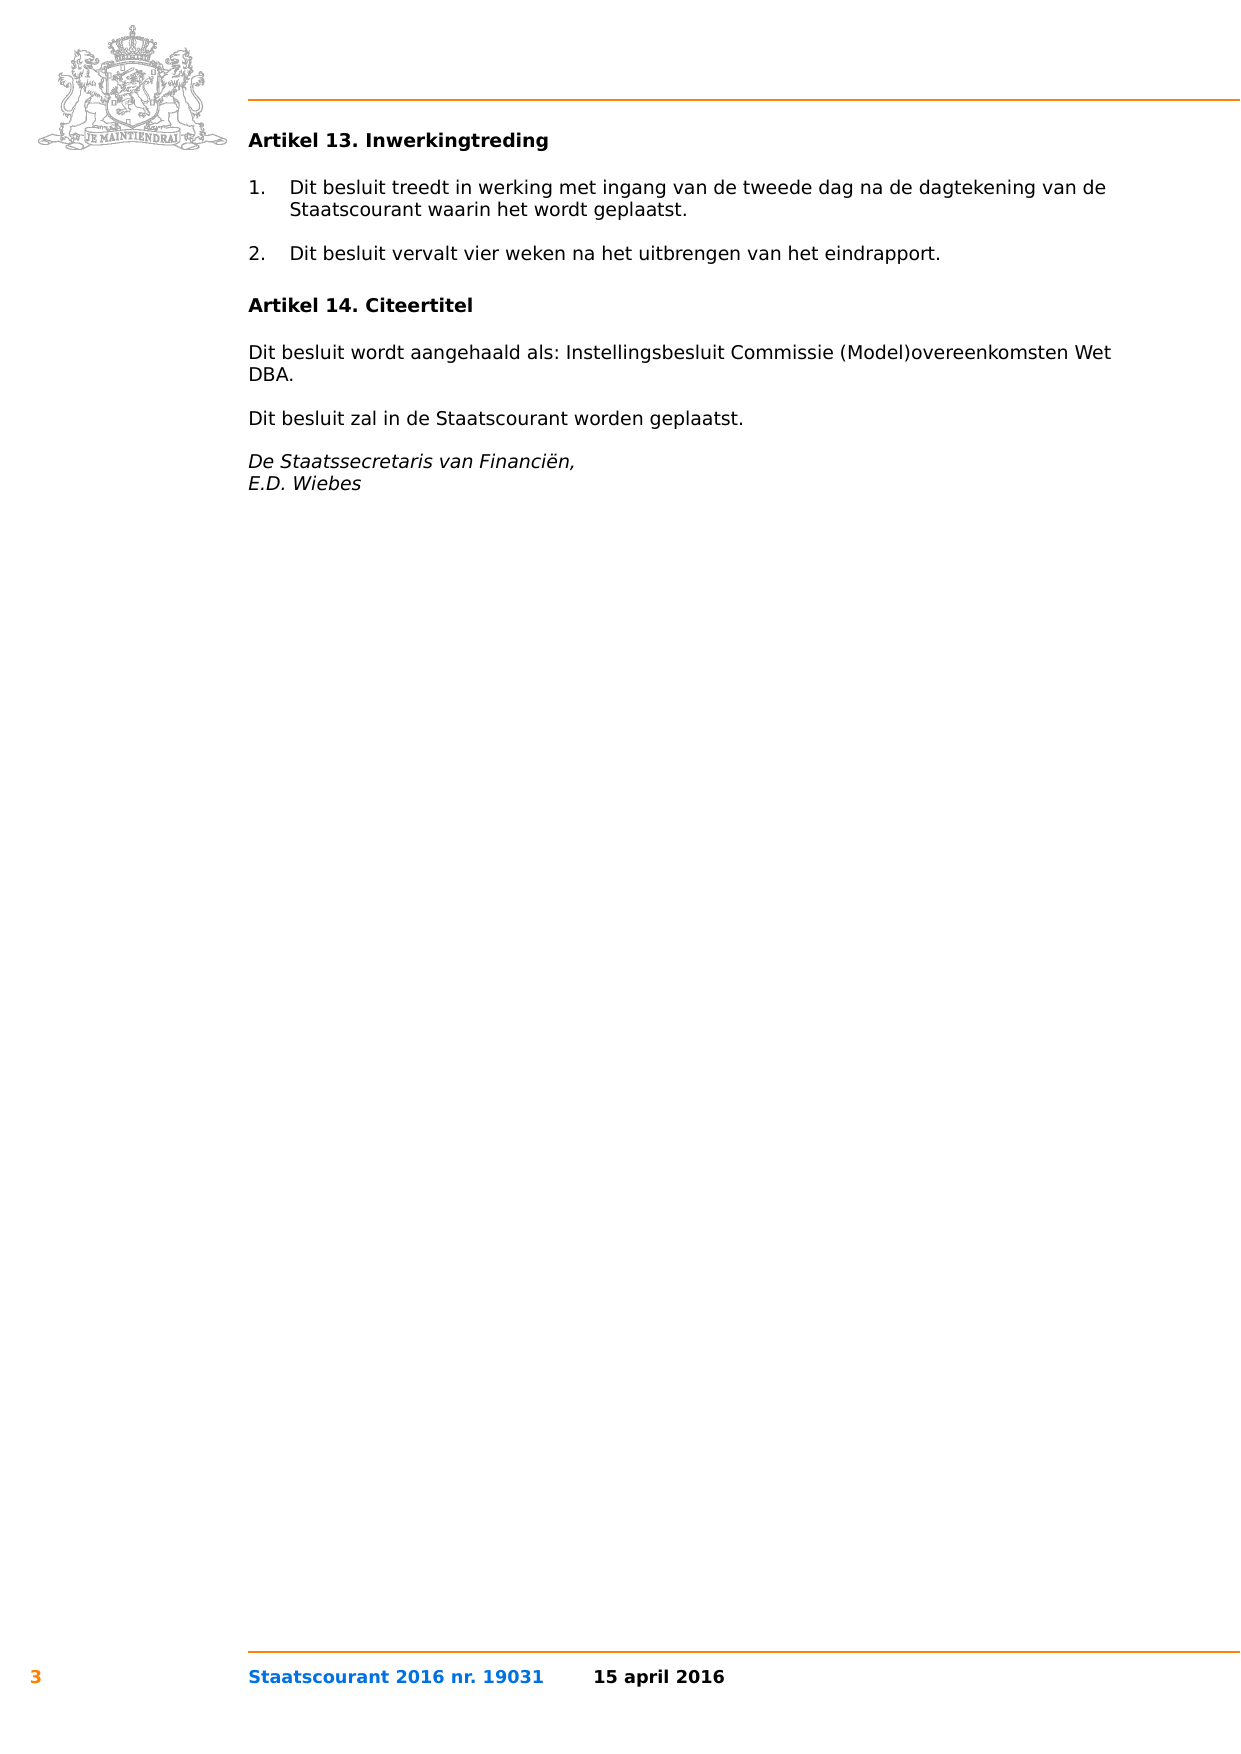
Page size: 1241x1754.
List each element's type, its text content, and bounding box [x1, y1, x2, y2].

text Dit besluit wordt aangehaald als: Instellingsbesluit Commissie (Model)overeenkomsten Wet DBA. [248, 342, 1163, 386]
subtitle Artikel 13. Inwerkingtreding [248, 130, 1163, 152]
text 1. Dit besluit treedt in werking met ingang van de tweede dag na de dagtekening van de Staatscourant waarin het wordt geplaatst. [248, 177, 1163, 221]
text 2. Dit besluit vervalt vier weken na het uitbrengen van het eindrapport. [248, 243, 1163, 265]
text De Staatssecretaris van Financiën, E.D. Wiebes [248, 451, 1163, 495]
picture [38, 25, 227, 150]
text Dit besluit zal in de Staatscourant worden geplaatst. [248, 407, 1163, 429]
subtitle Artikel 14. Citeertitel [248, 295, 1163, 317]
